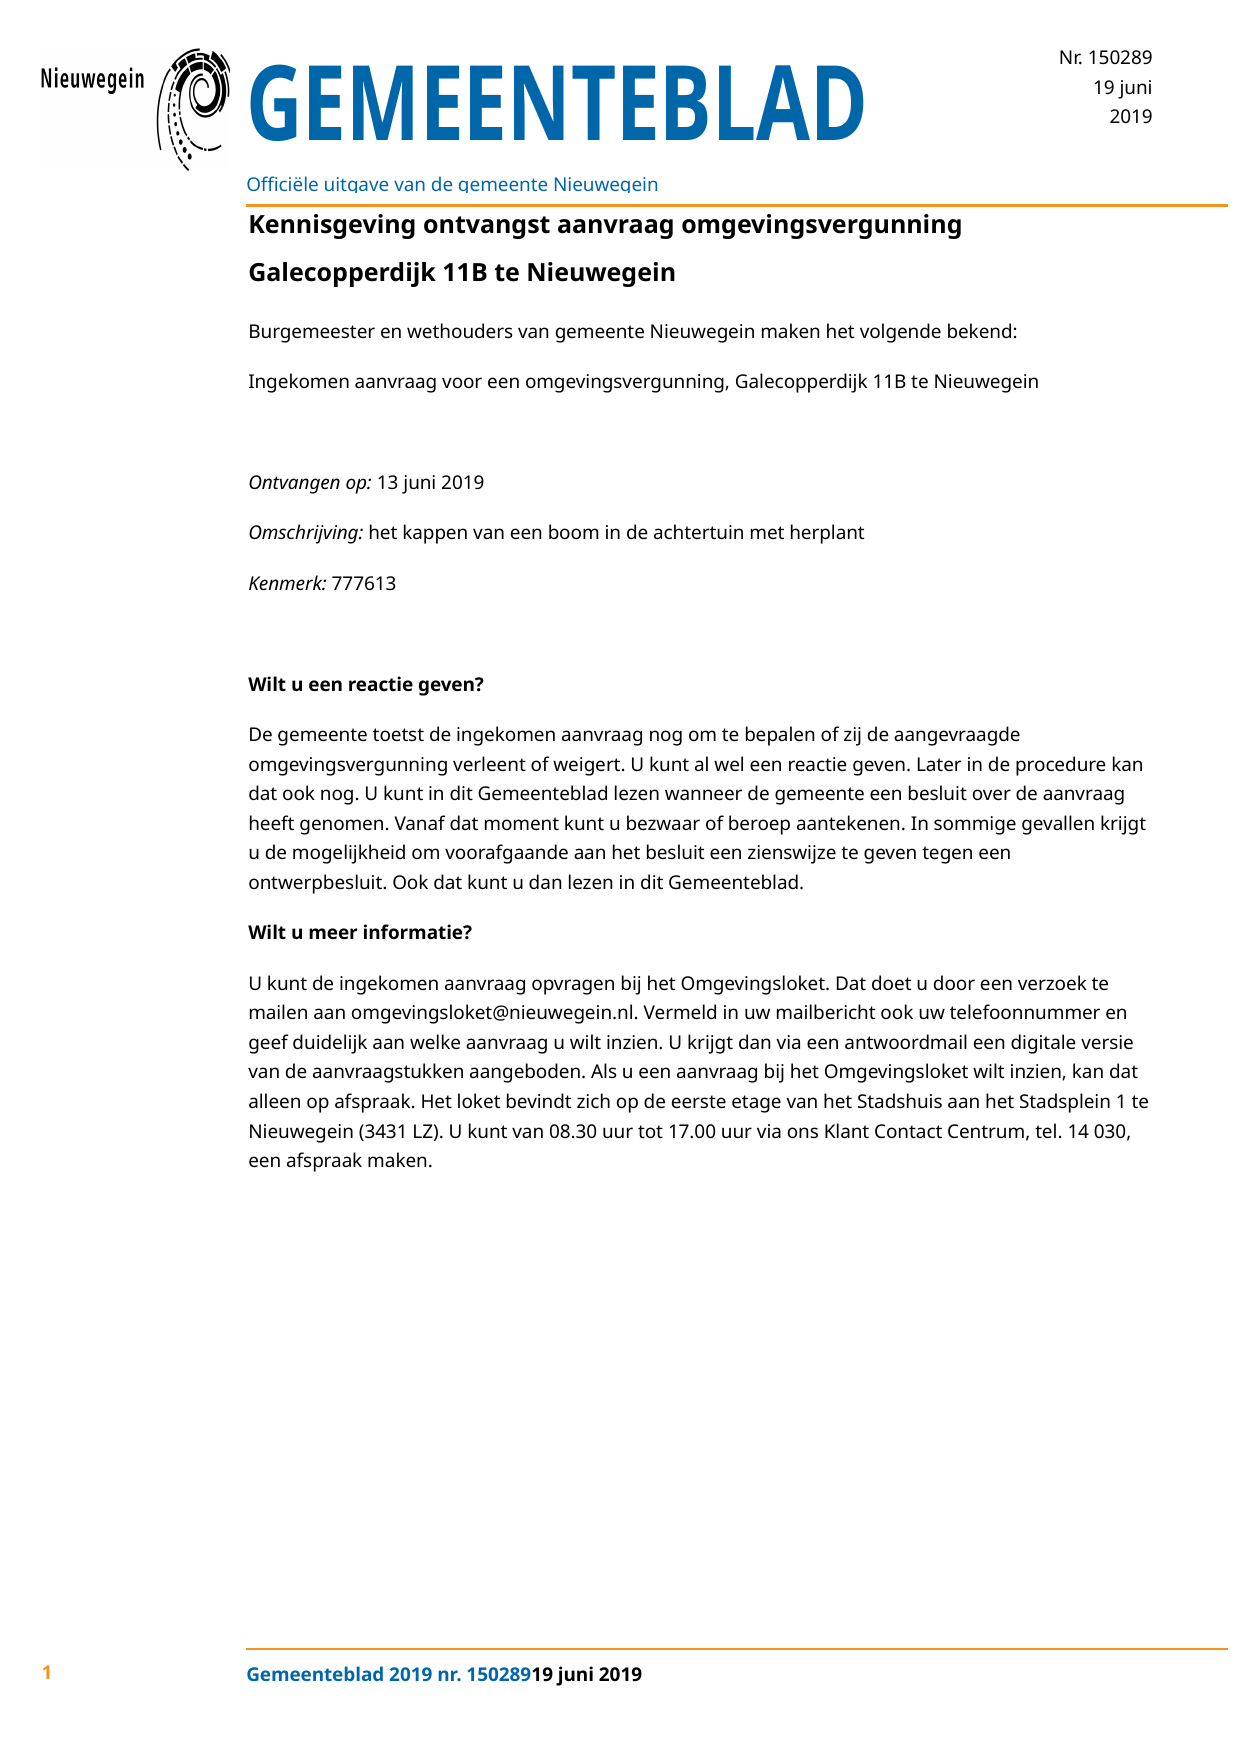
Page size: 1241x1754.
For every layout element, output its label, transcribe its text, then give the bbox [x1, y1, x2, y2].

text U kunt de ingekomen aanvraag opvragen bij het Omgevingsloket. Dat doet u door een verzoek te mailen aan omgevingsloket@nieuwegein.nl. Vermeld in uw mailbericht ook uw telefoonnummer en geef duidelijk aan welke aanvraag u wilt inzien. U krijgt dan via een antwoordmail een digitale versie van de aanvraagstukken aangeboden. Als u een aanvraag bij het Omgevingsloket wilt inzien, kan dat alleen op afspraak. Het loket bevindt zich op de eerste etage van het Stadshuis aan het Stadsplein 1 te Nieuwegein (3431 LZ). U kunt van 08.30 uur tot 17.00 uur via ons Klant Contact Centrum, tel. 14 030, een afspraak maken. [248, 970, 1152, 1173]
text Kennisgeving ontvangst aanvraag omgevingsvergunning Galecopperdijk 11B te Nieuwegein [248, 207, 1152, 288]
picture [41, 47, 231, 172]
text Omschrijving: het kappen van een boom in de achtertuin met herplant [248, 519, 1152, 545]
text Ontvangen op: 13 juni 2019 [248, 469, 1152, 495]
text Wilt u meer informatie? [248, 919, 1152, 945]
text Wilt u een reactie geven? [248, 671, 1152, 697]
text Ingekomen aanvraag voor een omgevingsvergunning, Galecopperdijk 11B te Nieuwegein [248, 368, 1152, 394]
text De gemeente toetst de ingekomen aanvraag nog om te bepalen of zij de aangevraagde omgevingsvergunning verleent of weigert. U kunt al wel een reactie geven. Later in de procedure kan dat ook nog. U kunt in dit Gemeenteblad lezen wanneer de gemeente een besluit over de aanvraag heeft genomen. Vanaf dat moment kunt u bezwaar of beroep aantekenen. In sommige gevallen krijgt u de mogelijkheid om voorafgaande aan het besluit een zienswijze te geven tegen een ontwerpbesluit. Ook dat kunt u dan lezen in dit Gemeenteblad. [248, 721, 1152, 895]
text Burgemeester en wethouders van gemeente Nieuwegein maken het volgende bekend: [248, 318, 1152, 344]
text Kenmerk: 777613 [248, 570, 1152, 596]
